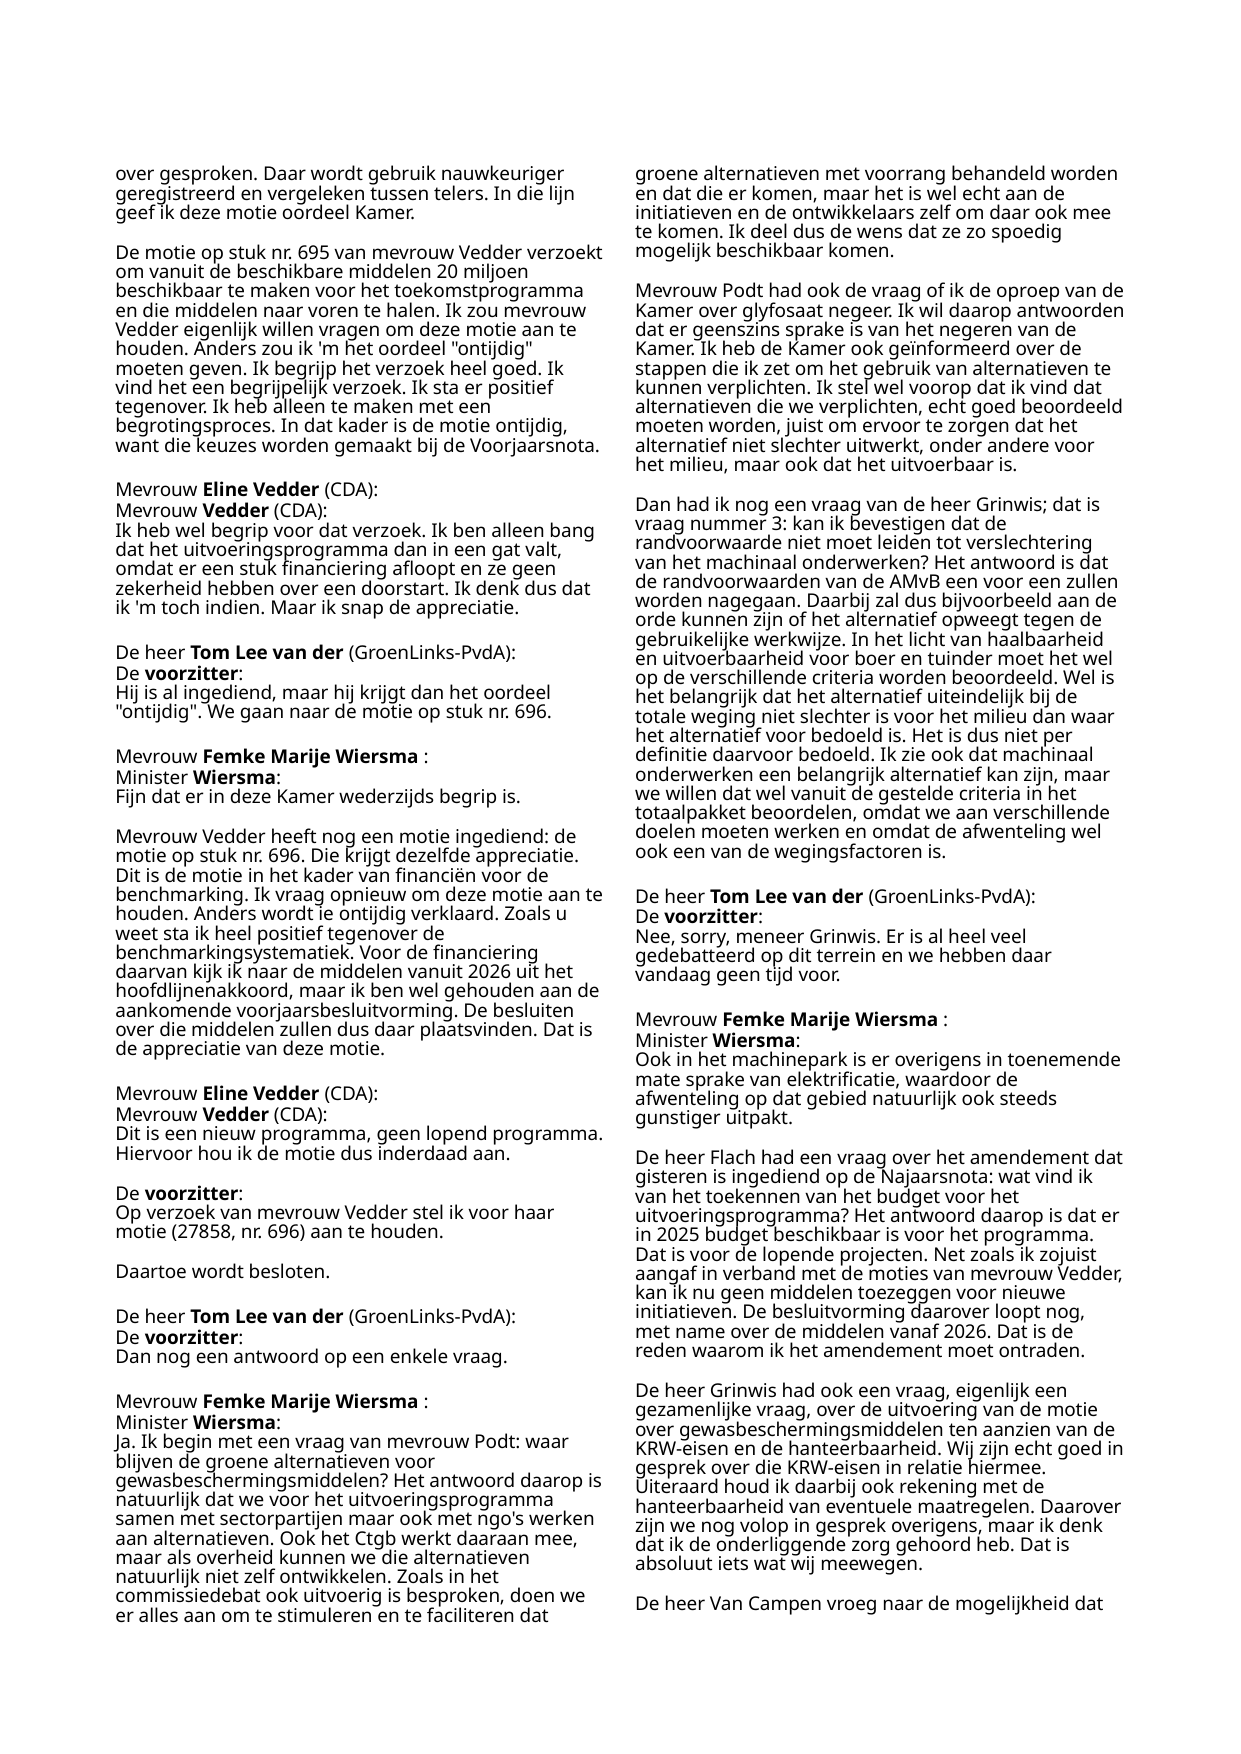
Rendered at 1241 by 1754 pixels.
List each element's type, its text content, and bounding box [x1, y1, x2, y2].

text Fijn dat er in deze Kamer wederzijds begrip is. [115, 788, 605, 807]
text De heer Tom Lee van der (GroenLinks-PvdA): [115, 1303, 605, 1329]
text De voorzitter: [635, 908, 1125, 928]
text De heer Grinwis had ook een vraag, eigenlijk een gezamenlijke vraag, over de uitvoering van de motie over gewasbeschermingsmiddelen ten aanzien van de KRW-eisen en de hanteerbaarheid. Wij zijn echt goed in gesprek over die KRW-eisen in relatie hiermee. Uiteraard houd ik daarbij ook rekening met de hanteerbaarheid van eventuele maatregelen. Daarover zijn we nog volop in gesprek overigens, maar ik denk dat ik de onderliggende zorg gehoord heb. Dat is absoluut iets wat wij meewegen. [635, 1382, 1125, 1575]
text Ik heb wel begrip voor dat verzoek. Ik ben alleen bang dat het uitvoeringsprogramma dan in een gat valt, omdat er een stuk financiering afloopt en ze geen zekerheid hebben over een doorstart. Ik denk dus dat ik 'm toch indien. Maar ik snap de appreciatie. [115, 522, 605, 618]
text Dan had ik nog een vraag van de heer Grinwis; dat is vraag nummer 3: kan ik bevestigen dat de randvoorwaarde niet moet leiden tot verslechtering van het machinaal onderwerken? Het antwoord is dat de randvoorwaarden van de AMvB een voor een zullen worden nagegaan. Daarbij zal dus bijvoorbeeld aan de orde kunnen zijn of het alternatief opweegt tegen de gebruikelijke werkwijze. In het licht van haalbaarheid en uitvoerbaarheid voor boer en tuinder moet het wel op de verschillende criteria worden beoordeeld. Wel is het belangrijk dat het alternatief uiteindelijk bij de totale weging niet slechter is voor het milieu dan waar het alternatief voor bedoeld is. Het is dus niet per definitie daarvoor bedoeld. Ik zie ook dat machinaal onderwerken een belangrijk alternatief kan zijn, maar we willen dat wel vanuit de gestelde criteria in het totaalpakket beoordelen, omdat we aan verschillende doelen moeten werken en omdat de afwenteling wel ook een van de wegingsfactoren is. [635, 496, 1125, 862]
text Minister Wiersma: [115, 769, 605, 788]
text Mevrouw Eline Vedder (CDA): [115, 477, 605, 502]
text Minister Wiersma: [115, 1414, 605, 1433]
text Dan nog een antwoord op een enkele vraag. [115, 1348, 605, 1367]
text De heer Van Campen vroeg naar de mogelijkheid dat [635, 1595, 1125, 1615]
text Mevrouw Femke Marije Wiersma : [115, 743, 605, 769]
text De heer Flach had een vraag over het amendement dat gisteren is ingediend op de Najaarsnota: wat vind ik van het toekennen van het budget voor het uitvoeringsprogramma? Het antwoord daarop is dat er in 2025 budget beschikbaar is voor het programma. Dat is voor de lopende projecten. Net zoals ik zojuist aangaf in verband met de moties van mevrouw Vedder, kan ik nu geen middelen toezeggen voor nieuwe initiatieven. De besluitvorming daarover loopt nog, met name over de middelen vanaf 2026. Dat is de reden waarom ik het amendement moet ontraden. [635, 1149, 1125, 1361]
text De voorzitter: [115, 1184, 605, 1204]
text De motie op stuk nr. 695 van mevrouw Vedder verzoekt om vanuit de beschikbare middelen 20 miljoen beschikbaar te maken voor het toekomstprogramma en die middelen naar voren te halen. Ik zou mevrouw Vedder eigenlijk willen vragen om deze motie aan te houden. Anders zou ik 'm het oordeel "ontijdig" moeten geven. Ik begrijp het verzoek heel goed. Ik vind het een begrijpelijk verzoek. Ik sta er positief tegenover. Ik heb alleen te maken met een begrotingsproces. In dat kader is de motie ontijdig, want die keuzes worden gemaakt bij de Voorjaarsnota. [115, 244, 605, 456]
text Mevrouw Femke Marije Wiersma : [635, 1006, 1125, 1032]
text De heer Tom Lee van der (GroenLinks-PvdA): [115, 639, 605, 664]
text Mevrouw Vedder (CDA): [115, 1106, 605, 1125]
text Mevrouw Femke Marije Wiersma : [115, 1388, 605, 1414]
text Daartoe wordt besloten. [115, 1263, 605, 1282]
text Hij is al ingediend, maar hij krijgt dan het oordeel "ontijdig". We gaan naar de motie op stuk nr. 696. [115, 684, 605, 722]
text groene alternatieven met voorrang behandeld worden en dat die er komen, maar het is wel echt aan de initiatieven en de ontwikkelaars zelf om daar ook mee te komen. Ik deel dus de wens dat ze zo spoedig mogelijk beschikbaar komen. [635, 165, 1125, 262]
text De voorzitter: [115, 664, 605, 684]
text De heer Tom Lee van der (GroenLinks-PvdA): [635, 883, 1125, 908]
text Dit is een nieuw programma, geen lopend programma. Hiervoor hou ik de motie dus inderdaad aan. [115, 1125, 605, 1164]
text Nee, sorry, meneer Grinwis. Er is al heel veel gedebatteerd op dit terrein en we hebben daar vandaag geen tijd voor. [635, 928, 1125, 986]
text Ook in het machinepark is er overigens in toenemende mate sprake van elektrificatie, waardoor de afwenteling op dat gebied natuurlijk ook steeds gunstiger uitpakt. [635, 1051, 1125, 1128]
text Mevrouw Podt had ook de vraag of ik de oproep van de Kamer over glyfosaat negeer. Ik wil daarop antwoorden dat er geenszins sprake is van het negeren van de Kamer. Ik heb de Kamer ook geïnformeerd over de stappen die ik zet om het gebruik van alternatieven te kunnen verplichten. Ik stel wel voorop dat ik vind dat alternatieven die we verplichten, echt goed beoordeeld moeten worden, juist om ervoor te zorgen dat het alternatief niet slechter uitwerkt, onder andere voor het milieu, maar ook dat het uitvoerbaar is. [635, 282, 1125, 475]
text Mevrouw Vedder (CDA): [115, 502, 605, 522]
text Minister Wiersma: [635, 1032, 1125, 1051]
text Ja. Ik begin met een vraag van mevrouw Podt: waar blijven de groene alternatieven voor gewasbeschermingsmiddelen? Het antwoord daarop is natuurlijk dat we voor het uitvoeringsprogramma samen met sectorpartijen maar ook met ngo's werken aan alternatieven. Ook het Ctgb werkt daaraan mee, maar als overheid kunnen we die alternatieven natuurlijk niet zelf ontwikkelen. Zoals in het commissiedebat ook uitvoerig is besproken, doen we er alles aan om te stimuleren en te faciliteren dat [115, 1433, 605, 1626]
text De voorzitter: [115, 1329, 605, 1348]
text over gesproken. Daar wordt gebruik nauwkeuriger geregistreerd en vergeleken tussen telers. In die lijn geef ik deze motie oordeel Kamer. [115, 165, 605, 223]
text Mevrouw Vedder heeft nog een motie ingediend: de motie op stuk nr. 696. Die krijgt dezelfde appreciatie. Dit is de motie in het kader van financiën voor de benchmarking. Ik vraag opnieuw om deze motie aan te houden. Anders wordt ie ontijdig verklaard. Zoals u weet sta ik heel positief tegenover de benchmarkingsystematiek. Voor de financiering daarvan kijk ik naar de middelen vanuit 2026 uit het hoofdlijnenakkoord, maar ik ben wel gehouden aan de aankomende voorjaarsbesluitvorming. De besluiten over die middelen zullen dus daar plaatsvinden. Dat is de appreciatie van deze motie. [115, 828, 605, 1059]
text Op verzoek van mevrouw Vedder stel ik voor haar motie (27858, nr. 696) aan te houden. [115, 1204, 605, 1242]
text Mevrouw Eline Vedder (CDA): [115, 1080, 605, 1106]
